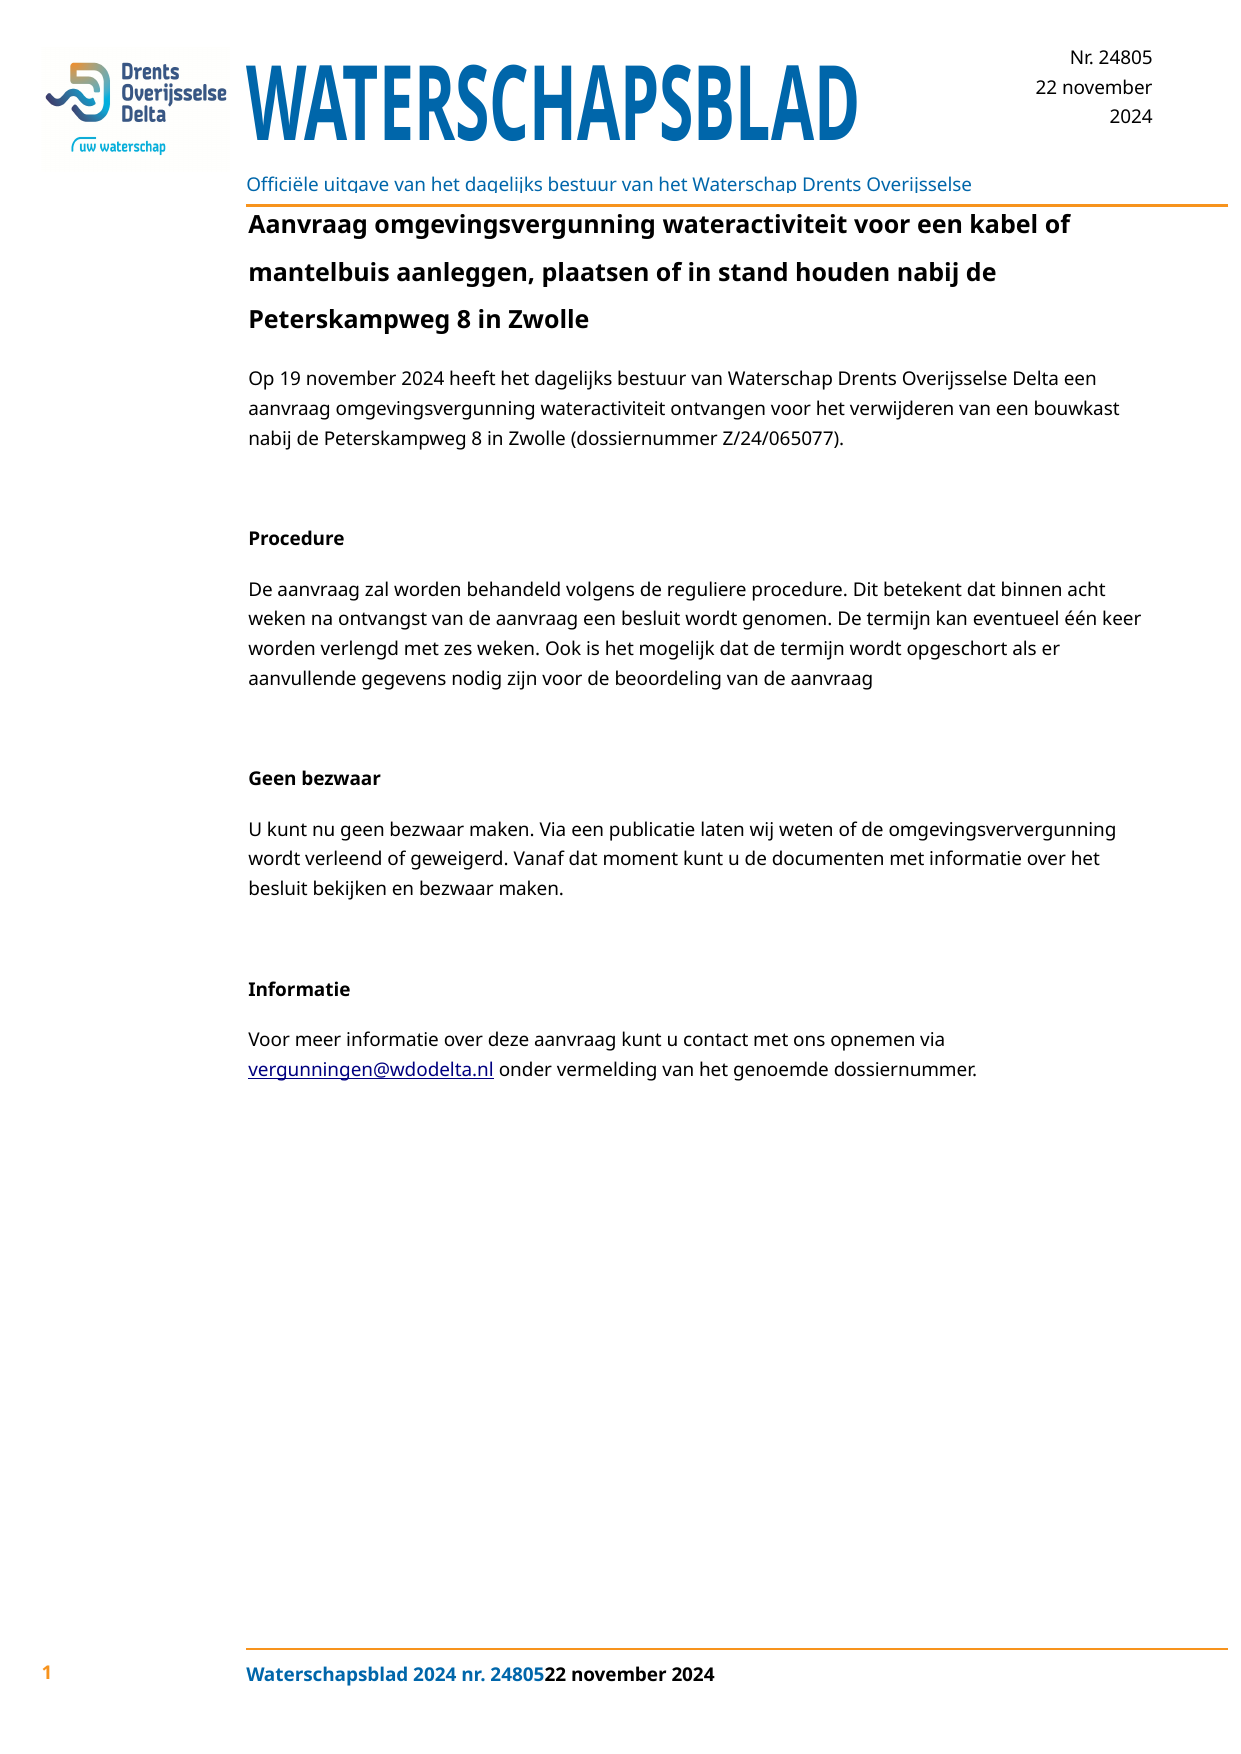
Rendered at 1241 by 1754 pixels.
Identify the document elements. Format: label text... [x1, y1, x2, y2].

text U kunt nu geen bezwaar maken. Via een publicatie laten wij weten of de omgevingsververgunning wordt verleend of geweigerd. Vanaf dat moment kunt u de documenten met informatie over het besluit bekijken en bezwaar maken. [248, 816, 1152, 901]
text Aanvraag omgevingsvergunning wateractiviteit voor een kabel of mantelbuis aanleggen, plaatsen of in stand houden nabij de Peterskampweg 8 in Zwolle [248, 207, 1152, 336]
text De aanvraag zal worden behandeld volgens de reguliere procedure. Dit betekent dat binnen acht weken na ontvangst van de aanvraag een besluit wordt genomen. De termijn kan eventueel één keer worden verlengd met zes weken. Ook is het mogelijk dat de termijn wordt opgeschort als er aanvullende gegevens nodig zijn voor de beoordeling van de aanvraag [248, 576, 1152, 690]
text Procedure [248, 526, 1152, 551]
text Voor meer informatie over deze aanvraag kunt u contact met ons opnemen via vergunningen@wdodelta.nl onder vermelding van het genoemde dossiernummer. [248, 1026, 1152, 1082]
text Informatie [248, 976, 1152, 1002]
picture [41, 47, 231, 172]
text Op 19 november 2024 heeft het dagelijks bestuur van Waterschap Drents Overijsselse Delta een aanvraag omgevingsvergunning wateractiviteit ontvangen voor het verwijderen van een bouwkast nabij de Peterskampweg 8 in Zwolle (dossiernummer Z/24/065077). [248, 366, 1152, 450]
text Geen bezwaar [248, 766, 1152, 791]
